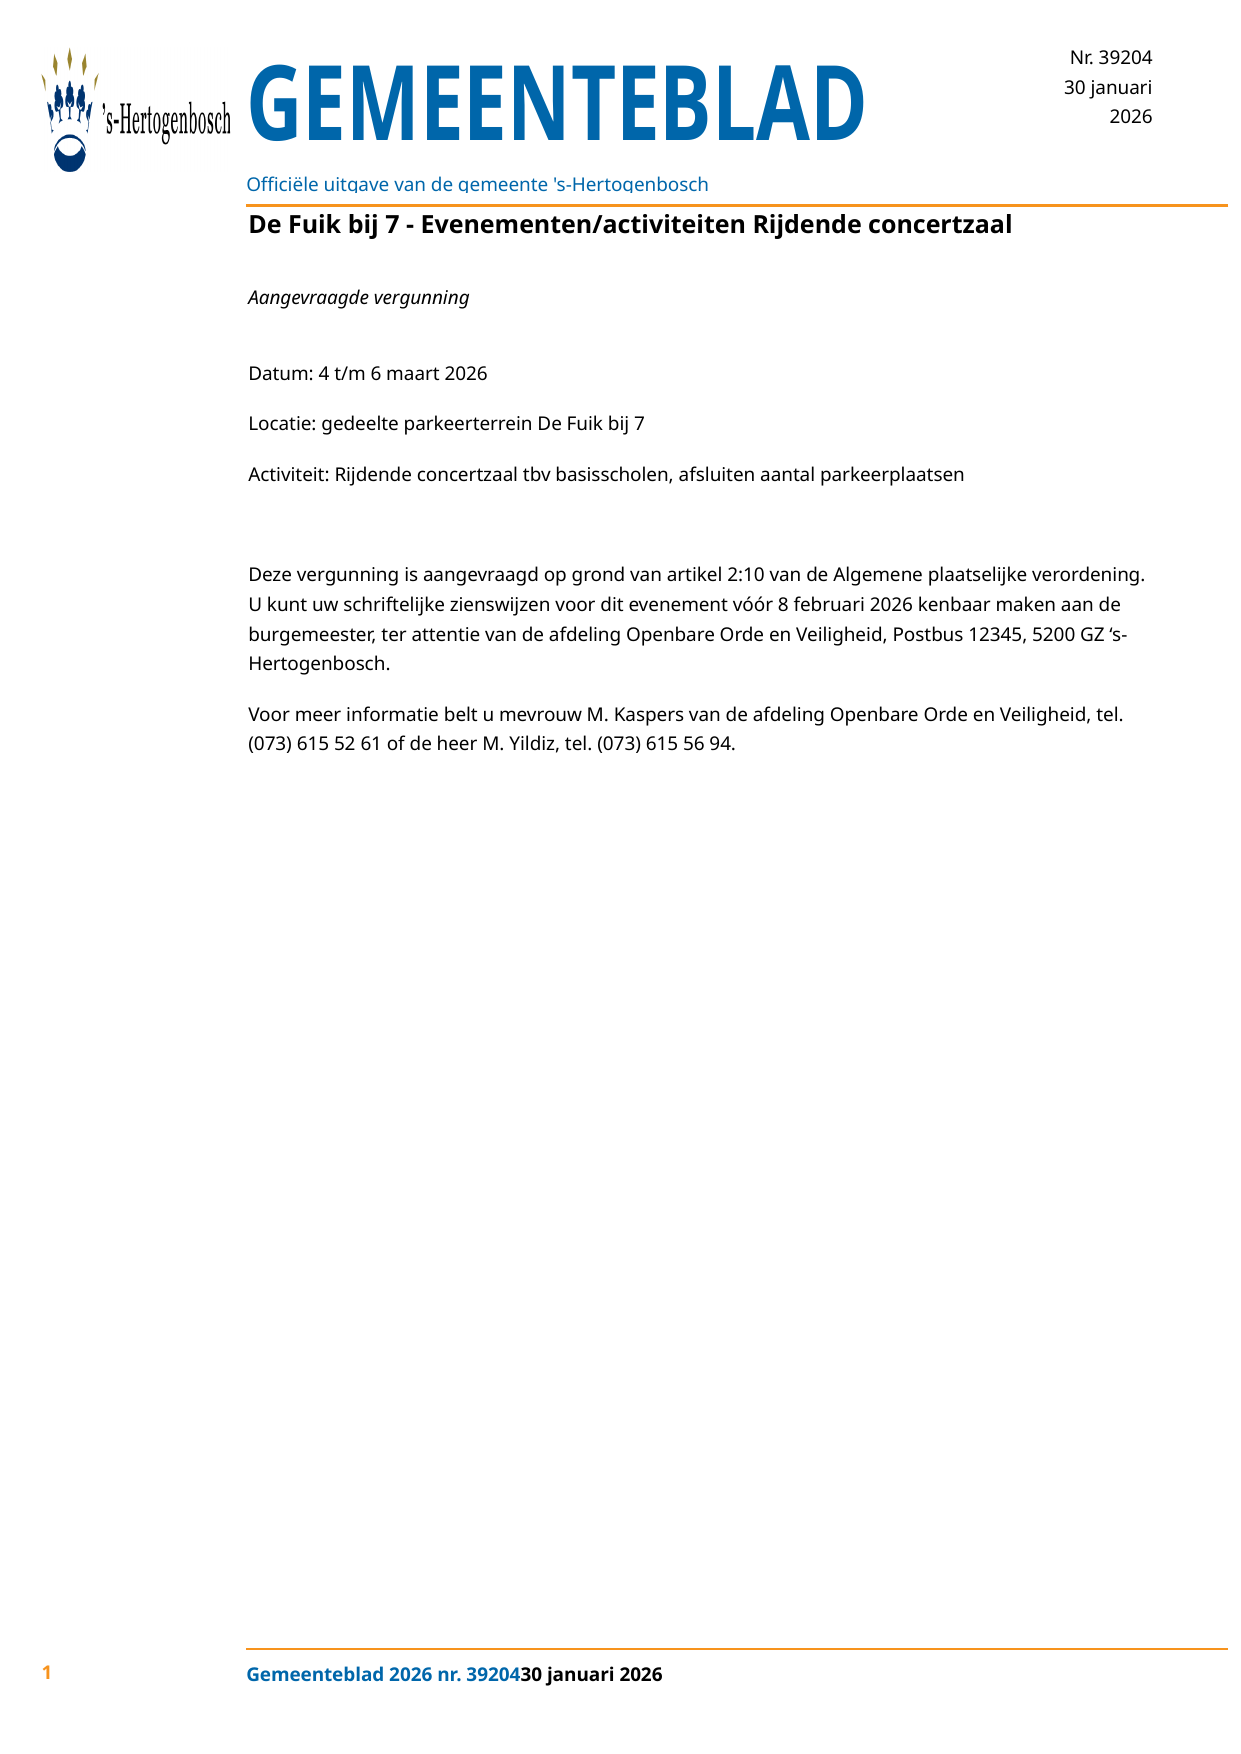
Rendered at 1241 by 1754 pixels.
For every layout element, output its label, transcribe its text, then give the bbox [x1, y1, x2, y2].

text De Fuik bij 7 - Evenementen/activiteiten Rijdende concertzaal [248, 207, 1152, 241]
text Aangevraagde vergunning [248, 284, 1152, 309]
text Datum: 4 t/m 6 maart 2026 [248, 360, 1152, 386]
text Voor meer informatie belt u mevrouw M. Kaspers van de afdeling Openbare Orde en Veiligheid, tel. (073) 615 52 61 of de heer M. Yildiz, tel. (073) 615 56 94. [248, 701, 1152, 756]
picture [41, 47, 231, 172]
text Deze vergunning is aangevraagd op grond van artikel 2:10 van de Algemene plaatselijke verordening. U kunt uw schriftelijke zienswijzen voor dit evenement vóór 8 februari 2026 kenbaar maken aan de burgemeester, ter attentie van de afdeling Openbare Orde en Veiligheid, Postbus 12345, 5200 GZ ‘s-Hertogenbosch. [248, 562, 1152, 676]
text Activiteit: Rijdende concertzaal tbv basisscholen, afsluiten aantal parkeerplaatsen [248, 461, 1152, 487]
text Locatie: gedeelte parkeerterrein De Fuik bij 7 [248, 410, 1152, 436]
